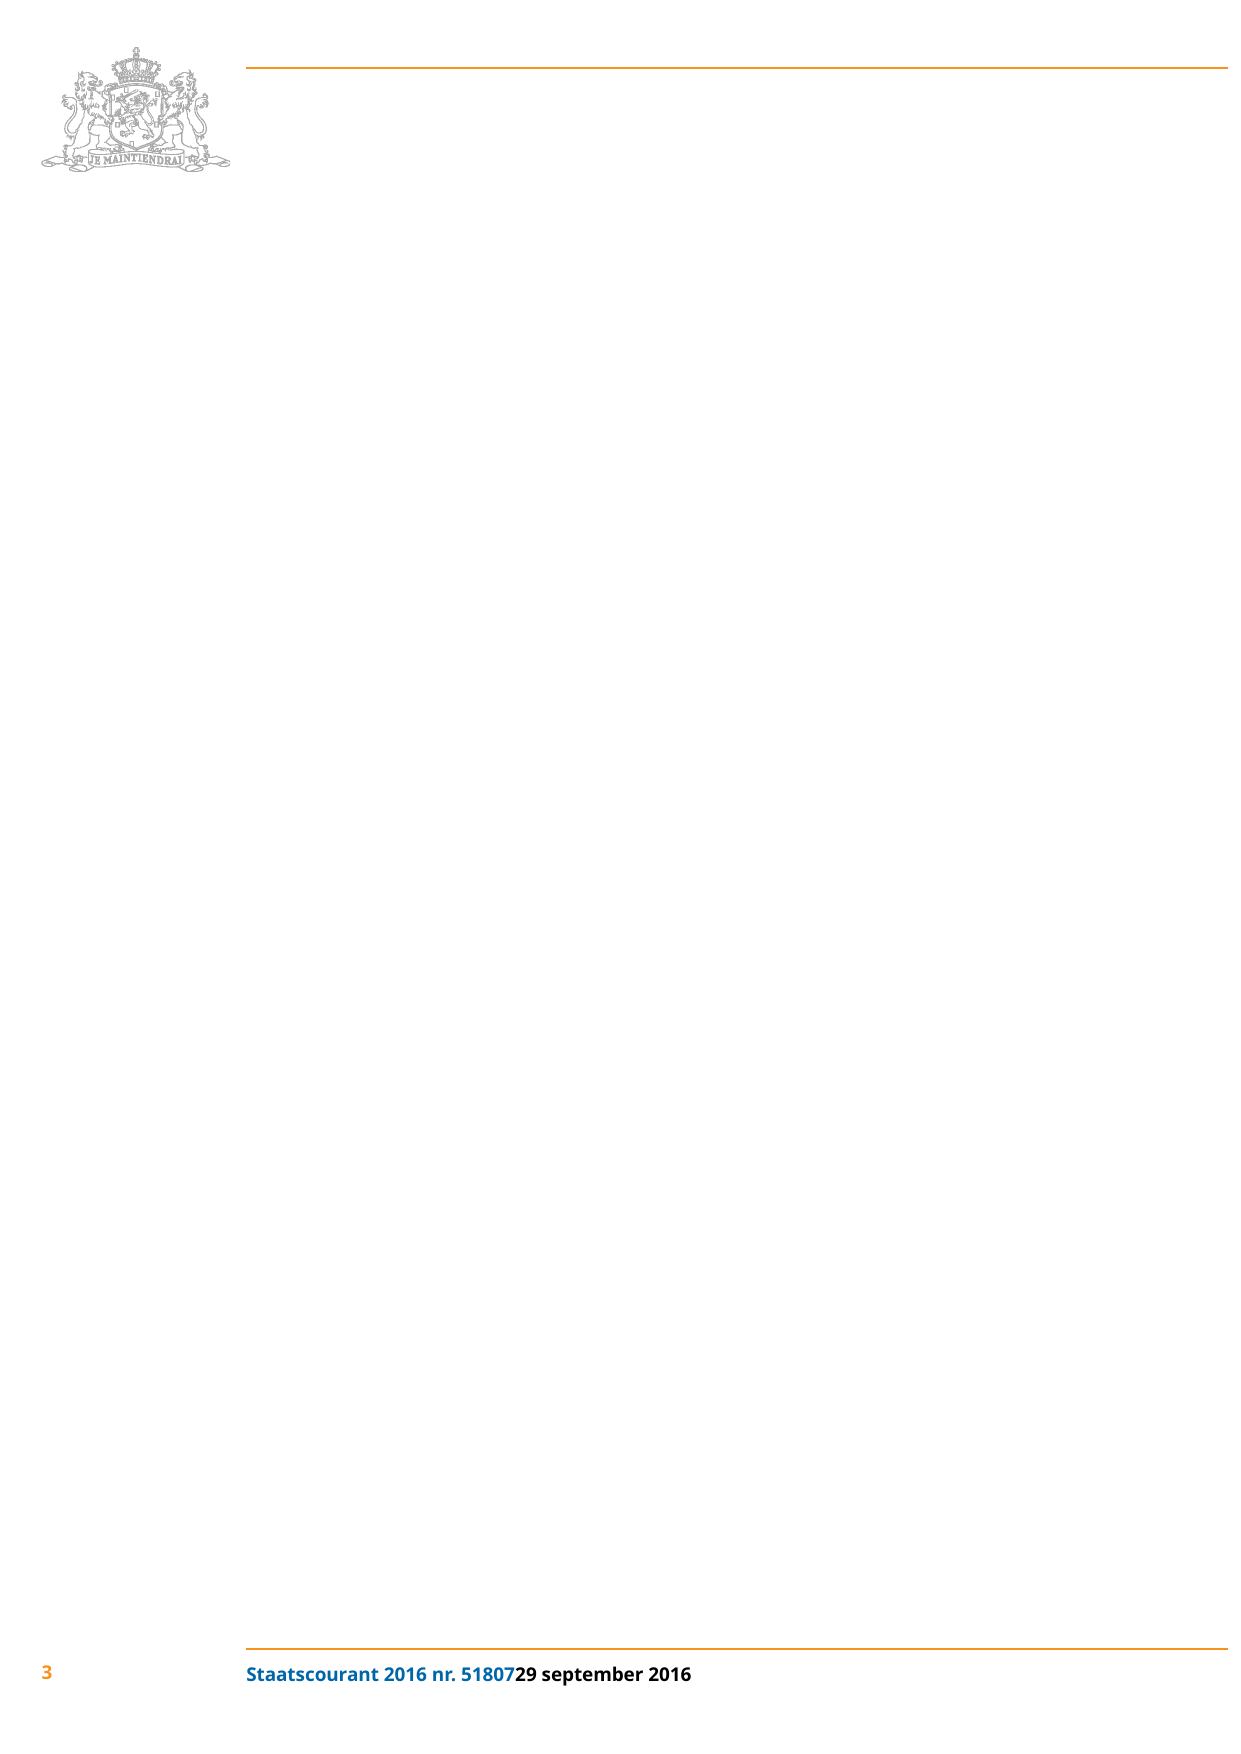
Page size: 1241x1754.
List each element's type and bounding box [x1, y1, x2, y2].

picture [41, 47, 231, 172]
